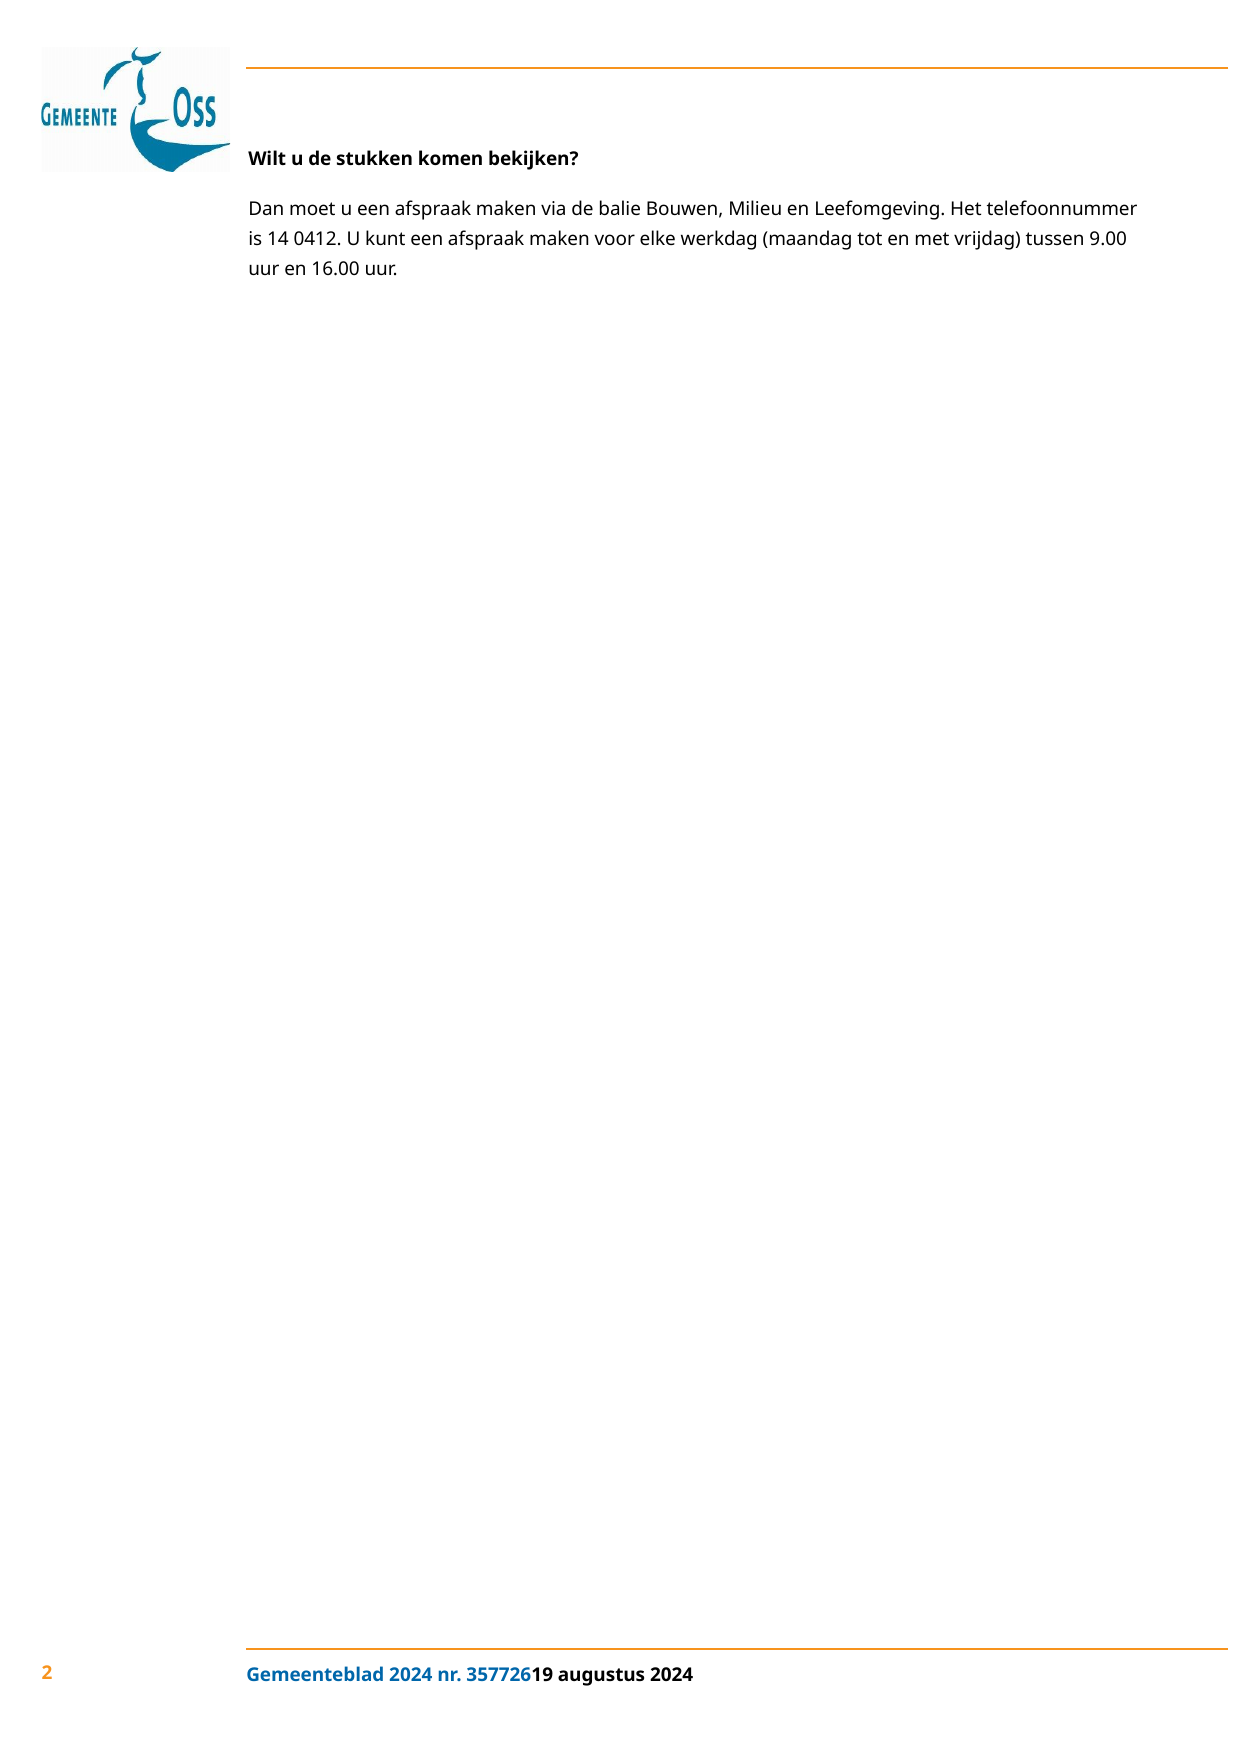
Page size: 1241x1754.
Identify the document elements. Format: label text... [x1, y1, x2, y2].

text Wilt u de stukken komen bekijken? [248, 145, 1152, 171]
picture [41, 47, 231, 172]
text Dan moet u een afspraak maken via de balie Bouwen, Milieu en Leefomgeving. Het telefoonnummer is 14 0412. U kunt een afspraak maken voor elke werkdag (maandag tot en met vrijdag) tussen 9.00 uur en 16.00 uur. [248, 196, 1152, 281]
